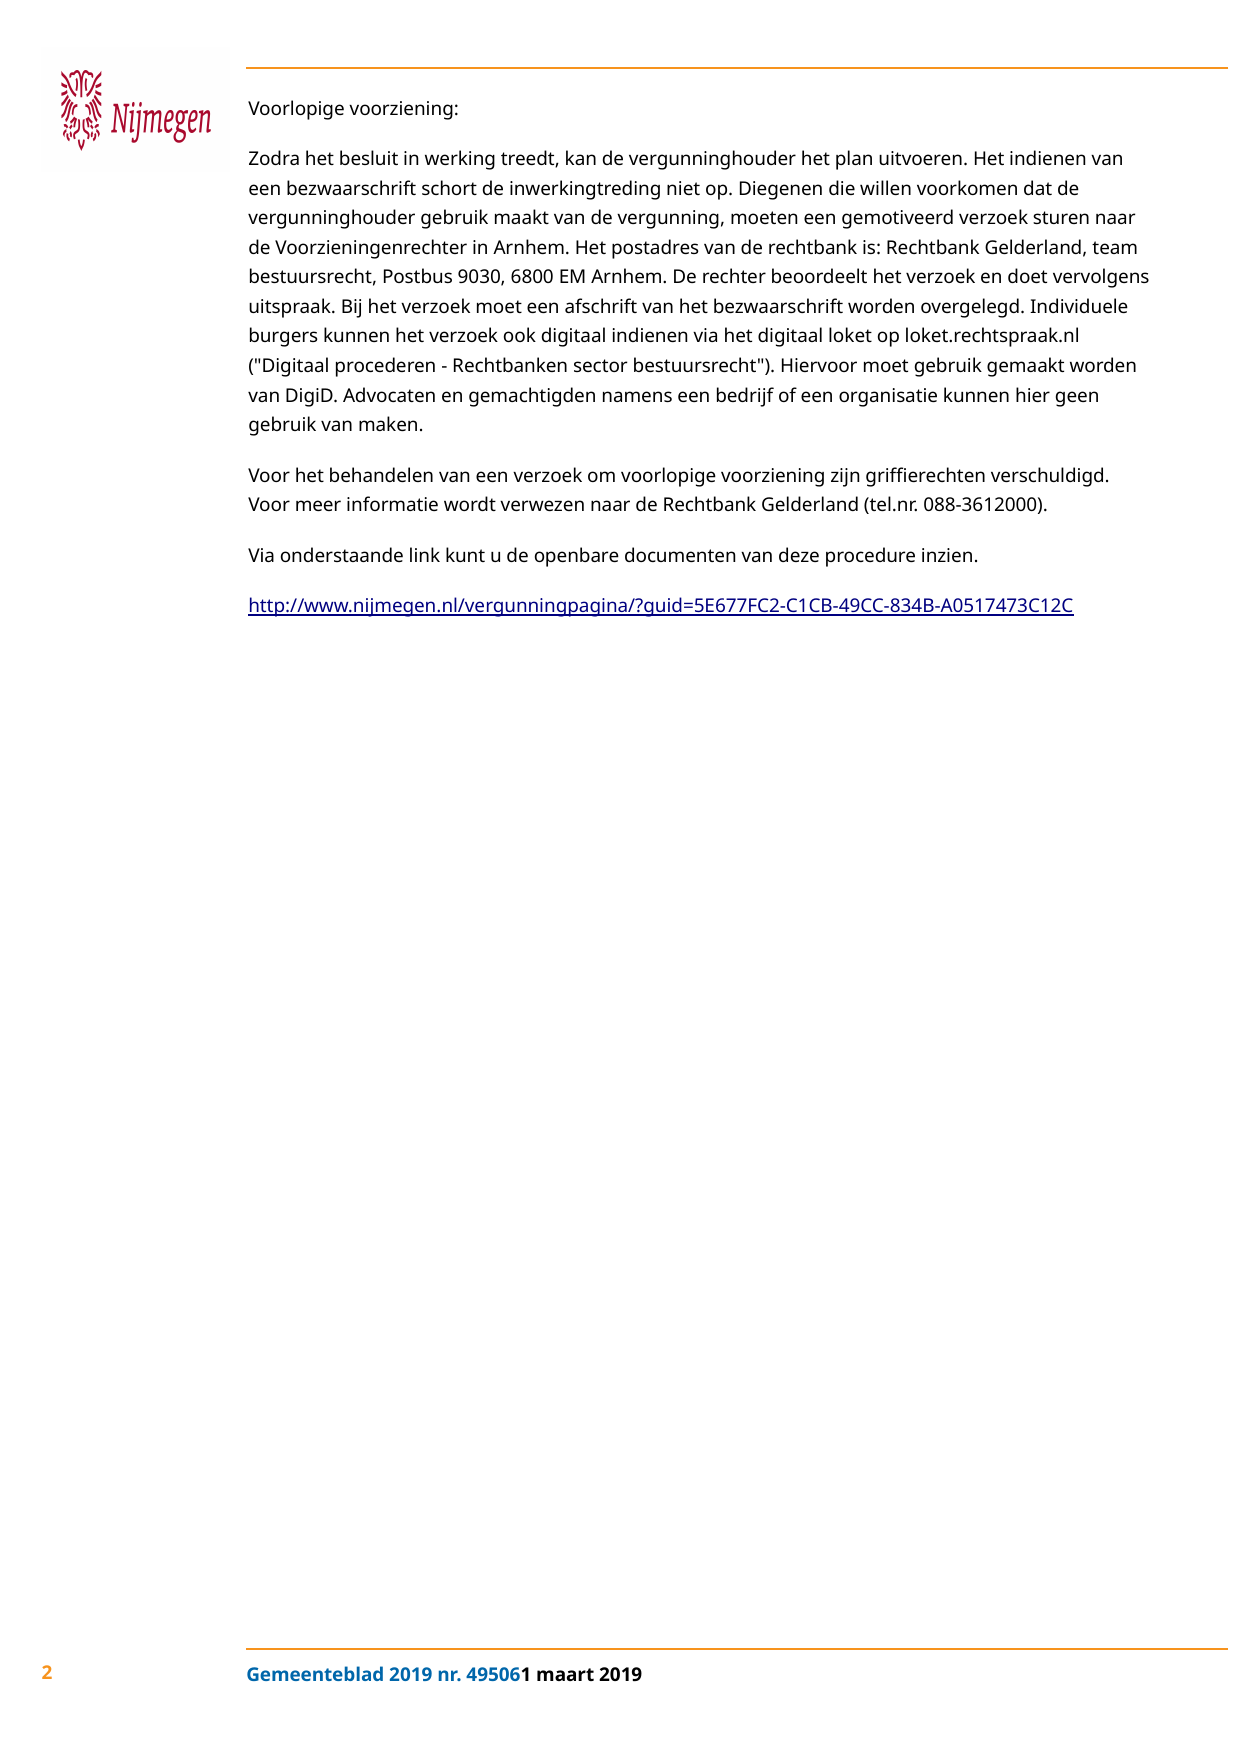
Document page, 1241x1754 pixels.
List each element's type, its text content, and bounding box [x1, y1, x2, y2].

text Zodra het besluit in werking treedt, kan de vergunninghouder het plan uitvoeren. Het indienen van een bezwaarschrift schort de inwerkingtreding niet op. Diegenen die willen voorkomen dat de vergunninghouder gebruik maakt van de vergunning, moeten een gemotiveerd verzoek sturen naar de Voorzieningenrechter in Arnhem. Het postadres van de rechtbank is: Rechtbank Gelderland, team bestuursrecht, Postbus 9030, 6800 EM Arnhem. De rechter beoordeelt het verzoek en doet vervolgens uitspraak. Bij het verzoek moet een afschrift van het bezwaarschrift worden overgelegd. Individuele burgers kunnen het verzoek ook digitaal indienen via het digitaal loket op loket.rechtspraak.nl ("Digitaal procederen - Rechtbanken sector bestuursrecht"). Hiervoor moet gebruik gemaakt worden van DigiD. Advocaten en gemachtigden namens een bedrijf of een organisatie kunnen hier geen gebruik van maken. [248, 145, 1152, 437]
text Via onderstaande link kunt u de openbare documenten van deze procedure inzien. [248, 542, 1152, 568]
text Voor het behandelen van een verzoek om voorlopige voorziening zijn griffierechten verschuldigd. Voor meer informatie wordt verwezen naar de Rechtbank Gelderland (tel.nr. 088-3612000). [248, 462, 1152, 517]
text http://www.nijmegen.nl/vergunningpagina/?guid=5E677FC2-C1CB-49CC-834B-A0517473C12C [248, 592, 1152, 618]
text Voorlopige voorziening: [248, 95, 1152, 121]
picture [41, 47, 231, 172]
